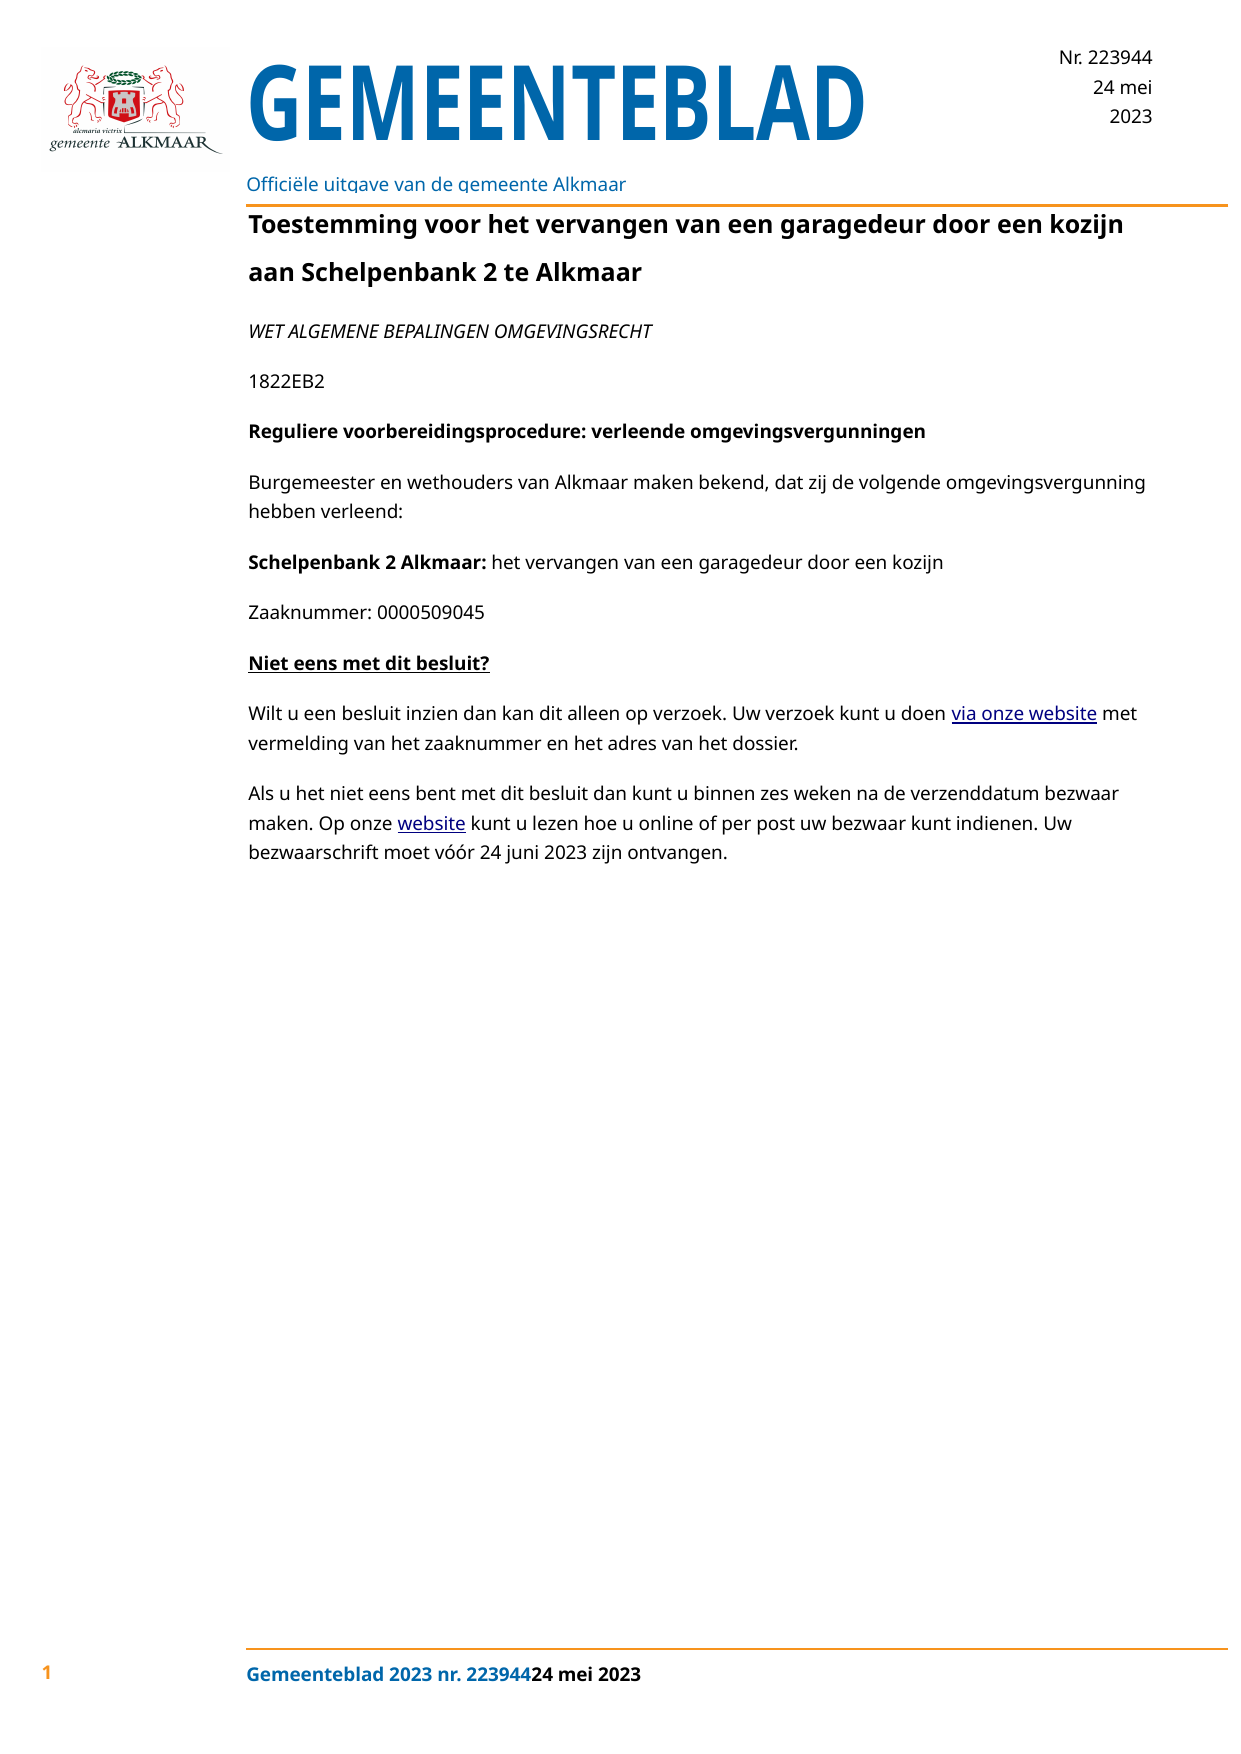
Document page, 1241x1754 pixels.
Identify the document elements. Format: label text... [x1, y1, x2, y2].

text Schelpenbank 2 Alkmaar: het vervangen van een garagedeur door een kozijn [248, 549, 1152, 575]
text Wilt u een besluit inzien dan kan dit alleen op verzoek. Uw verzoek kunt u doen via onze website met vermelding van het zaaknummer en het adres van het dossier. [248, 700, 1152, 756]
text Zaaknummer: 0000509045 [248, 599, 1152, 625]
picture [41, 47, 231, 172]
text 1822EB2 [248, 368, 1152, 394]
text Toestemming voor het vervangen van een garagedeur door een kozijn aan Schelpenbank 2 te Alkmaar [248, 207, 1152, 288]
text Burgemeester en wethouders van Alkmaar maken bekend, dat zij de volgende omgevingsvergunning hebben verleend: [248, 469, 1152, 524]
text Als u het niet eens bent met dit besluit dan kunt u binnen zes weken na de verzenddatum bezwaar maken. Op onze website kunt u lezen hoe u online of per post uw bezwaar kunt indienen. Uw bezwaarschrift moet vóór 24 juni 2023 zijn ontvangen. [248, 780, 1152, 865]
text Niet eens met dit besluit? [248, 650, 1152, 676]
text Reguliere voorbereidingsprocedure: verleende omgevingsvergunningen [248, 419, 1152, 444]
text WET ALGEMENE BEPALINGEN OMGEVINGSRECHT [248, 318, 1152, 344]
